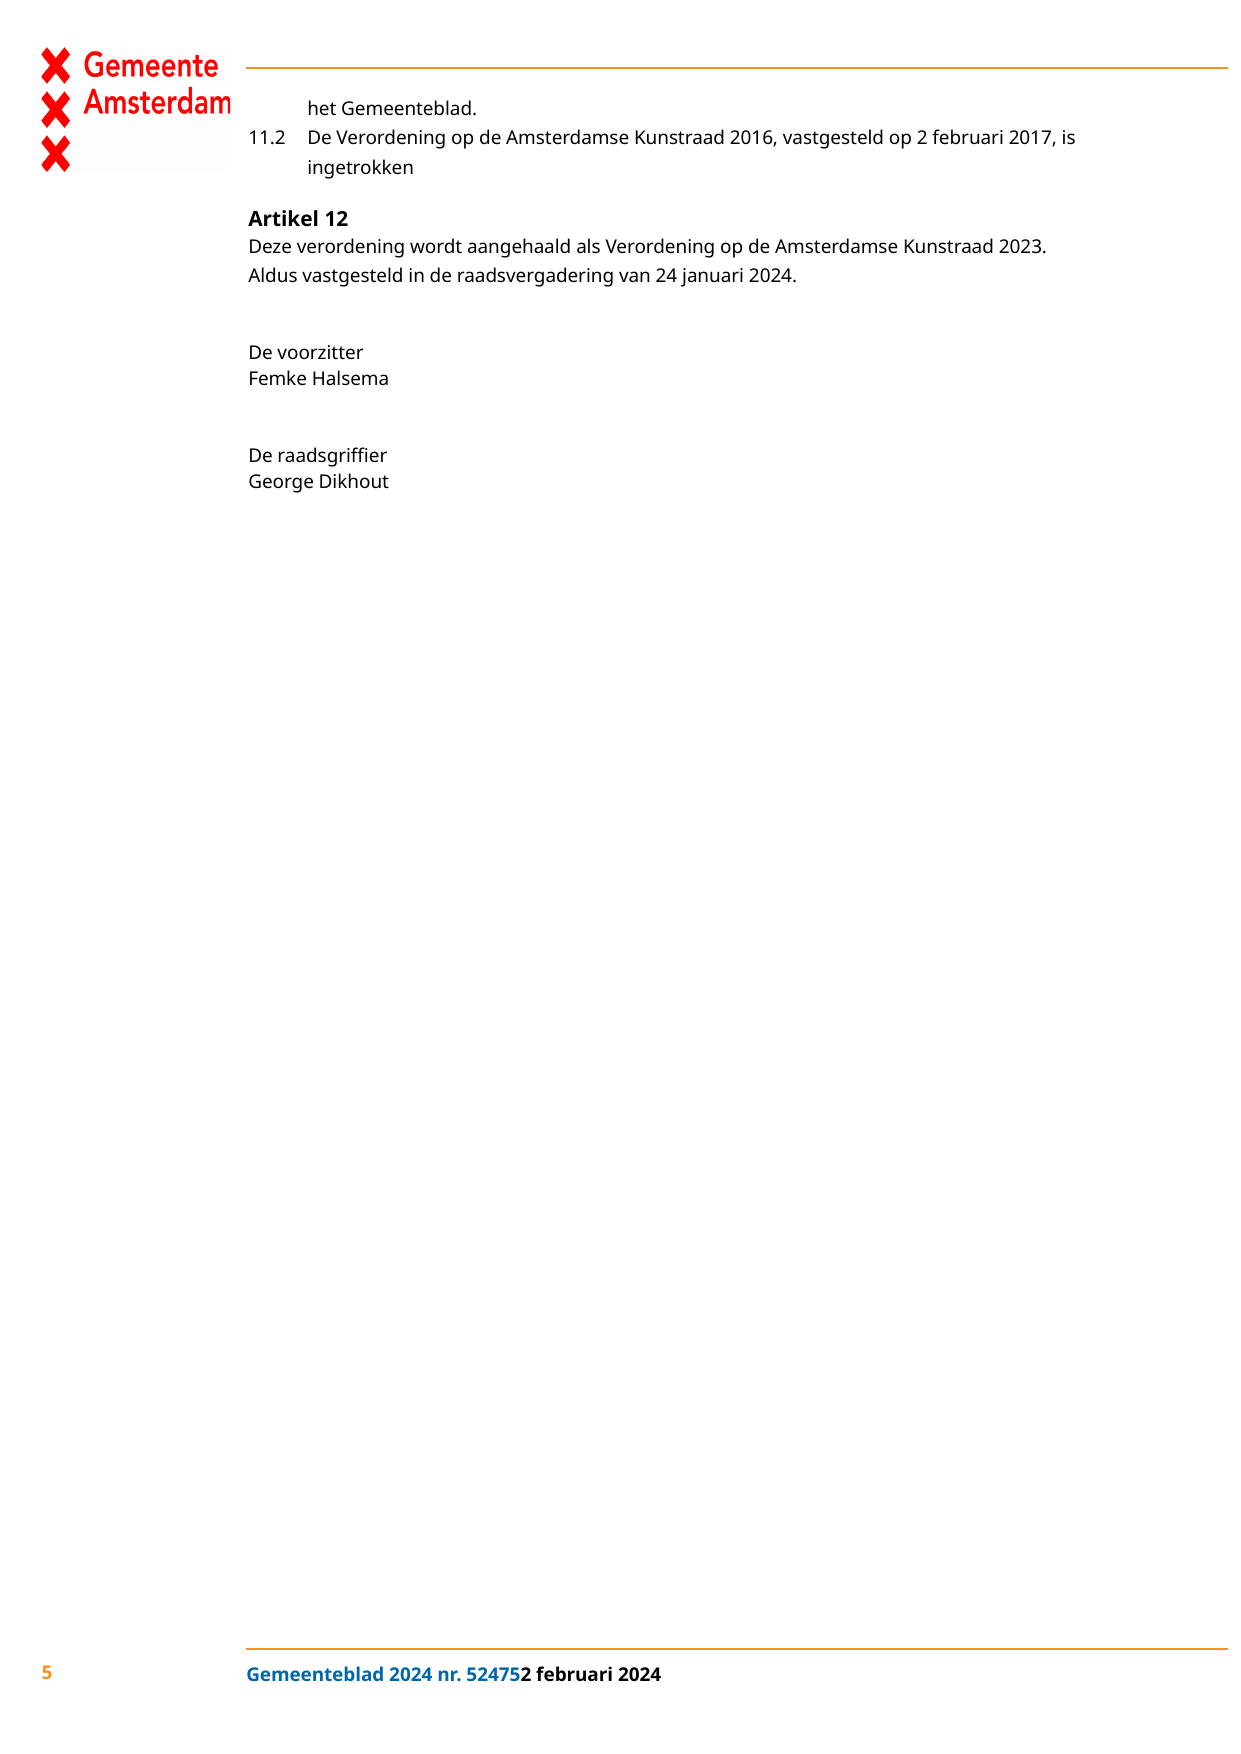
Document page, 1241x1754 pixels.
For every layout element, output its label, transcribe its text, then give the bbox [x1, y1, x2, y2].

text George Dikhout [248, 468, 1152, 494]
text De raadsgriffier [248, 442, 1152, 468]
text Femke Halsema [248, 365, 1152, 391]
list het Gemeenteblad. [248, 95, 1152, 121]
text Artikel 12 [248, 204, 1152, 233]
list De Verordening op de Amsterdamse Kunstraad 2016, vastgesteld op 2 februari 2017, is ingetrokken [248, 124, 1152, 180]
text Deze verordening wordt aangehaald als Verordening op de Amsterdamse Kunstraad 2023. [248, 233, 1152, 258]
text Aldus vastgesteld in de raadsvergadering van 24 januari 2024. [248, 262, 1152, 288]
text De voorzitter [248, 339, 1152, 365]
picture [41, 47, 231, 172]
